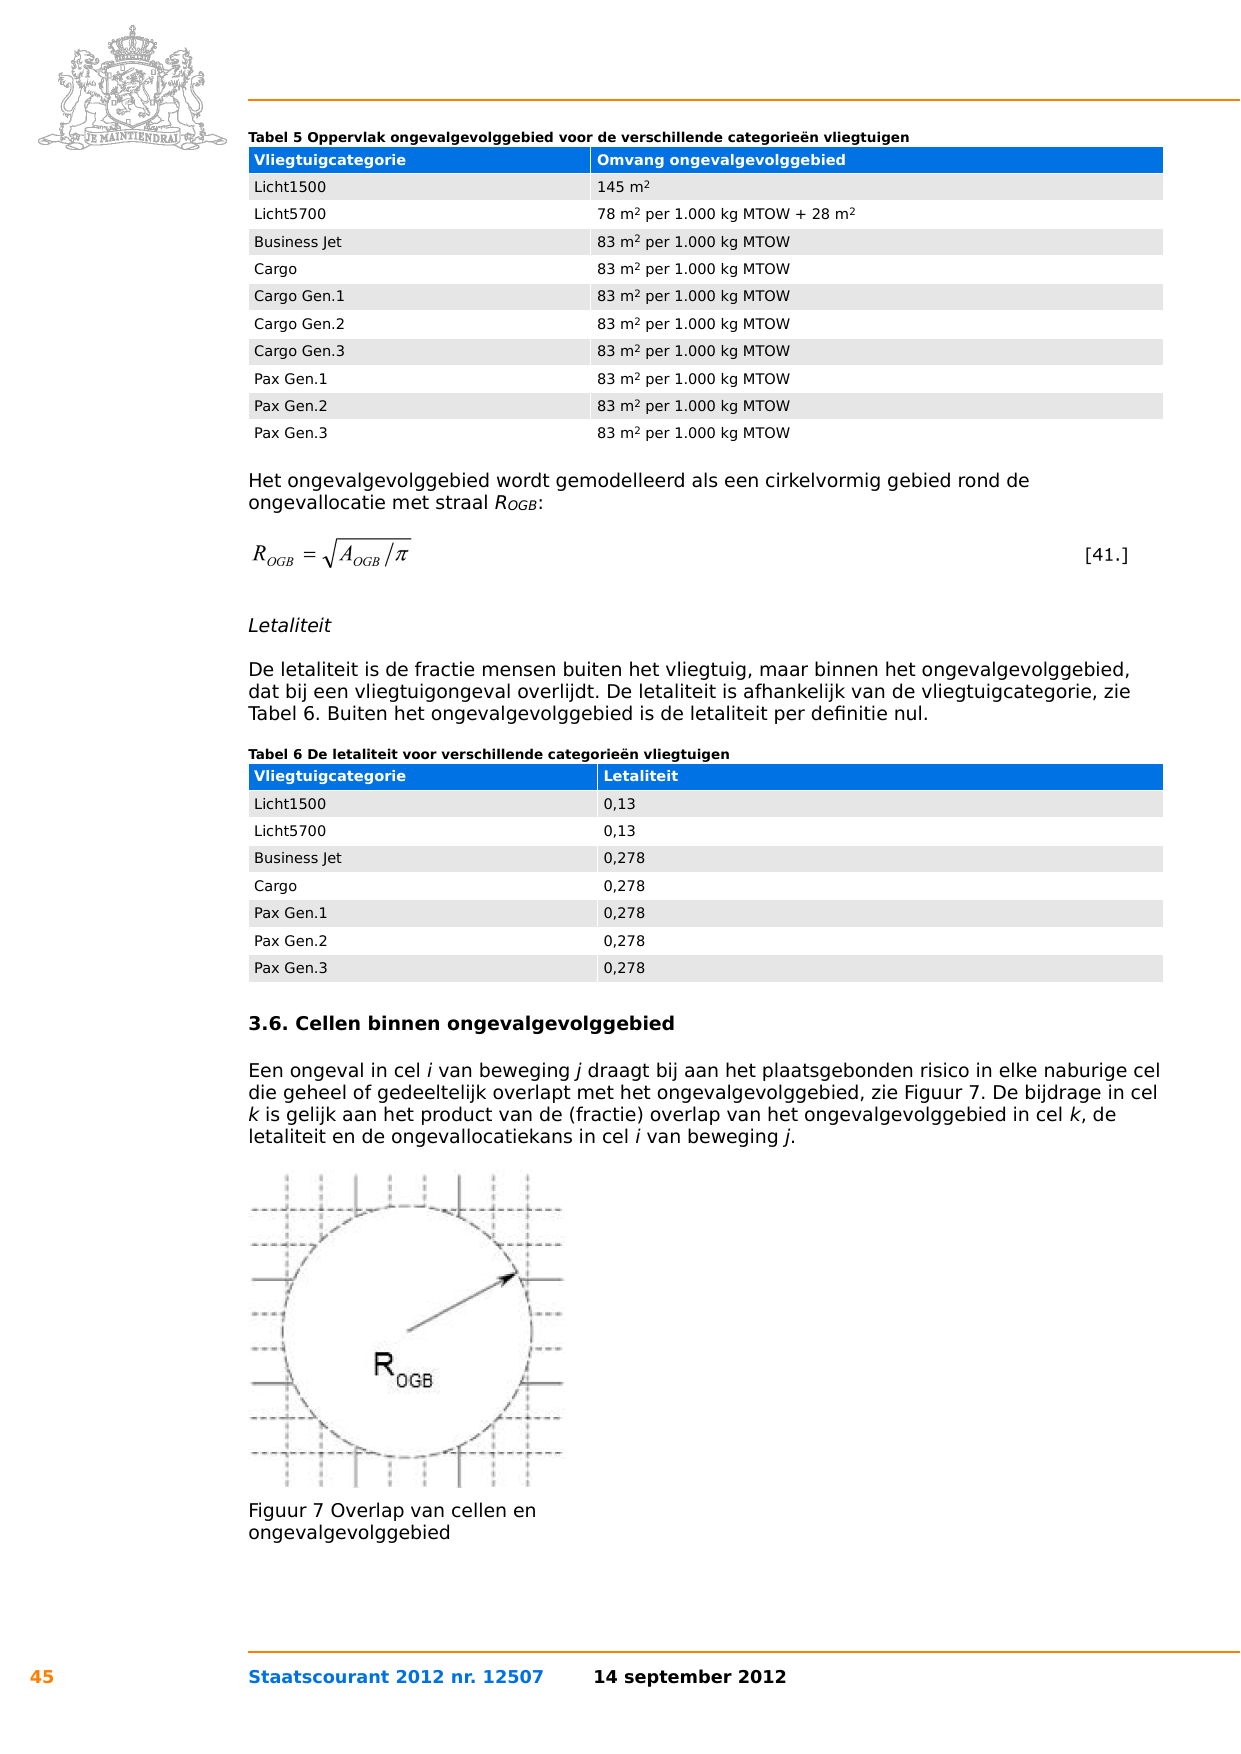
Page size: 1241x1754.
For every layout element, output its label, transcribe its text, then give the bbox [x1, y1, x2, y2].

table_cell 0,13 [598, 791, 1163, 817]
table_cell Vliegtuigcategorie [249, 764, 597, 790]
table_cell Licht5700 [249, 201, 590, 228]
table_cell 83 m2 per 1.000 kg MTOW [591, 393, 1163, 419]
table_cell 0,278 [598, 955, 1163, 982]
text De letaliteit is de fractie mensen buiten het vliegtuig, maar binnen het ongevalgevolggebied, dat bij een vliegtuigongeval overlijdt. De letaliteit is afhankelijk van de vliegtuigcategorie, zie Tabel 6. Buiten het ongevalgevolggebied is de letaliteit per definitie nul. [248, 659, 1163, 725]
picture [248, 535, 1134, 572]
table_header Tabel 6 De letaliteit voor verschillende categorieën vliegtuigen [248, 747, 1163, 762]
table_cell Pax Gen.3 [249, 955, 597, 982]
table_cell Licht5700 [249, 818, 597, 844]
table_cell Cargo Gen.1 [249, 284, 590, 310]
picture [248, 1169, 567, 1488]
subtitle Letaliteit [248, 615, 1163, 637]
table_cell Pax Gen.2 [249, 393, 590, 419]
table_cell Pax Gen.1 [249, 900, 597, 927]
text Figuur 7 Overlap van cellen en ongevalgevolggebied [248, 1500, 567, 1544]
table_cell 0,278 [598, 928, 1163, 954]
table_cell Cargo [249, 256, 590, 283]
table_cell 0,278 [598, 846, 1163, 872]
table_cell Letaliteit [598, 764, 1163, 790]
table_cell 83 m2 per 1.000 kg MTOW [591, 311, 1163, 337]
table_cell 83 m2 per 1.000 kg MTOW [591, 421, 1163, 447]
table_cell Cargo Gen.2 [249, 311, 590, 337]
table_cell 83 m2 per 1.000 kg MTOW [591, 366, 1163, 392]
picture [38, 25, 227, 150]
table_cell Pax Gen.1 [249, 366, 590, 392]
table_header Tabel 5 Oppervlak ongevalgevolggebied voor de verschillende categorieën vliegtuigen [248, 130, 1163, 146]
table_cell 0,278 [598, 873, 1163, 899]
table_cell Business Jet [249, 846, 597, 872]
text Het ongevalgevolggebied wordt gemodelleerd als een cirkelvormig gebied rond de ongevallocatie met straal ROGB: [248, 470, 1163, 514]
table_cell 0,13 [598, 818, 1163, 844]
text Een ongeval in cel i van beweging j draagt bij aan het plaatsgebonden risico in elke naburige cel die geheel of gedeeltelijk overlapt met het ongevalgevolggebied, zie Figuur 7. De bijdrage in cel k is gelijk aan het product van de (fractie) overlap van het ongevalgevolggebied in cel k, de letaliteit en de ongevallocatiekans in cel i van beweging j. [248, 1059, 1163, 1147]
table_cell Pax Gen.3 [249, 421, 590, 447]
table_cell 78 m2 per 1.000 kg MTOW + 28 m2 [591, 201, 1163, 228]
table_cell 83 m2 per 1.000 kg MTOW [591, 229, 1163, 255]
table_cell 0,278 [598, 900, 1163, 927]
table_cell Business Jet [249, 229, 590, 255]
table_cell 83 m2 per 1.000 kg MTOW [591, 339, 1163, 365]
table_cell Cargo Gen.3 [249, 339, 590, 365]
table_cell Licht1500 [249, 174, 590, 200]
table_cell Pax Gen.2 [249, 928, 597, 954]
table_cell Cargo [249, 873, 597, 899]
subtitle 3.6. Cellen binnen ongevalgevolggebied [248, 1013, 1163, 1034]
table_cell Vliegtuigcategorie [249, 147, 590, 173]
table_cell Omvang ongevalgevolggebied [591, 147, 1163, 173]
table_cell Licht1500 [249, 791, 597, 817]
table_cell 145 m2 [591, 174, 1163, 200]
table_cell 83 m2 per 1.000 kg MTOW [591, 284, 1163, 310]
table_cell 83 m2 per 1.000 kg MTOW [591, 256, 1163, 283]
